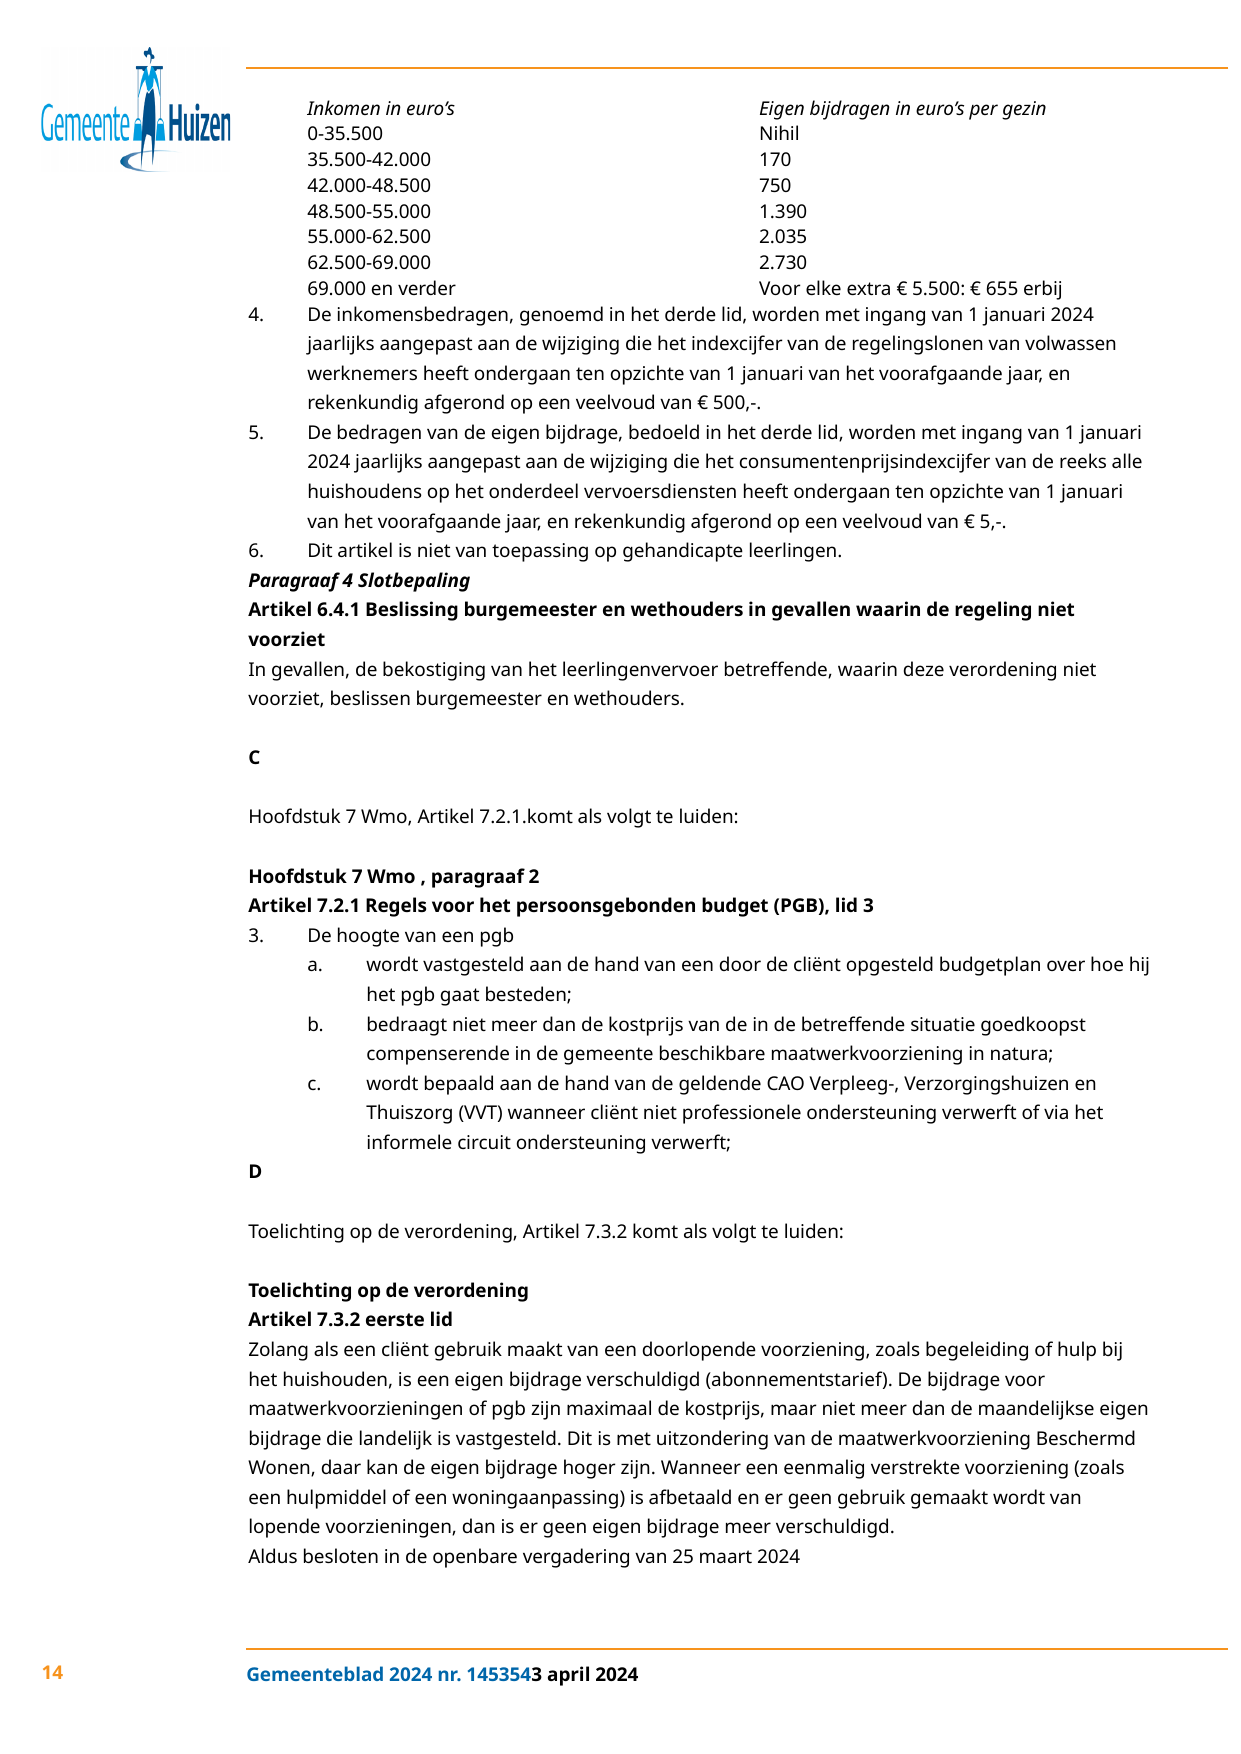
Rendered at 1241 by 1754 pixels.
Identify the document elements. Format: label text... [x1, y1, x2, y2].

table_cell 1.390 [759, 198, 1211, 223]
table_cell 170 [759, 146, 1211, 172]
list bedraagt niet meer dan de kostprijs van de in de betreffende situatie goedkoopst compenserende in de gemeente beschikbare maatwerkvoorziening in natura; [307, 1011, 1152, 1066]
table_header Eigen bijdragen in euro’s per gezin [759, 95, 1211, 121]
table_cell 62.500-69.000 [307, 249, 759, 275]
table_cell 2.730 [759, 249, 1211, 275]
text Hoofdstuk 7 Wmo, Artikel 7.2.1.komt als volgt te luiden: [248, 804, 1152, 829]
table_cell 55.000-62.500 [307, 224, 759, 249]
text Paragraaf 4 Slotbepaling [248, 567, 1152, 593]
table_header Inkomen in euro’s [307, 95, 759, 121]
text Artikel 7.2.1 Regels voor het persoonsgebonden budget (PGB), lid 3 [248, 892, 1152, 918]
table_cell 48.500-55.000 [307, 198, 759, 223]
text Hoofdstuk 7 Wmo , paragraaf 2 [248, 863, 1152, 889]
table_cell Voor elke extra € 5.500: € 655 erbij [759, 275, 1211, 301]
list wordt bepaald aan de hand van de geldende CAO Verpleeg-, Verzorgingshuizen en Thuiszorg (VVT) wanneer cliënt niet professionele ondersteuning verwerft of via het informele circuit ondersteuning verwerft; [307, 1070, 1152, 1155]
list De bedragen van de eigen bijdrage, bedoeld in het derde lid, worden met ingang van 1 januari 2024 jaarlijks aangepast aan de wijziging die het consumentenprijsindexcijfer van de reeks alle huishoudens op het onderdeel vervoersdiensten heeft ondergaan ten opzichte van 1 januari van het voorafgaande jaar, en rekenkundig afgerond op een veelvoud van € 5,-. [248, 419, 1152, 534]
table_cell 2.035 [759, 224, 1211, 249]
table_cell 750 [759, 172, 1211, 198]
text Toelichting op de verordening, Artikel 7.3.2 komt als volgt te luiden: [248, 1218, 1152, 1244]
text Toelichting op de verordening [248, 1277, 1152, 1303]
text Artikel 6.4.1 Beslissing burgemeester en wethouders in gevallen waarin de regeling niet voorziet [248, 597, 1152, 652]
list wordt vastgesteld aan de hand van een door de cliënt opgesteld budgetplan over hoe hij het pgb gaat besteden; [307, 952, 1152, 1007]
picture [41, 47, 231, 172]
table_cell 42.000-48.500 [307, 172, 759, 198]
text Artikel 7.3.2 eerste lid [248, 1307, 1152, 1332]
table_cell 0-35.500 [307, 121, 759, 146]
table_cell Nihil [759, 121, 1211, 146]
text In gevallen, de bekostiging van het leerlingenvervoer betreffende, waarin deze verordening niet voorziet, beslissen burgemeester en wethouders. [248, 656, 1152, 711]
list Dit artikel is niet van toepassing op gehandicapte leerlingen. [248, 537, 1152, 563]
text D [248, 1159, 1152, 1184]
text C [248, 744, 1152, 770]
table_cell 35.500-42.000 [307, 146, 759, 172]
list De inkomensbedragen, genoemd in het derde lid, worden met ingang van 1 januari 2024 jaarlijks aangepast aan de wijziging die het indexcijfer van de regelingslonen van volwassen werknemers heeft ondergaan ten opzichte van 1 januari van het voorafgaande jaar, en rekenkundig afgerond op een veelvoud van € 500,-. [248, 301, 1152, 415]
table_cell 69.000 en verder [307, 275, 759, 301]
list De hoogte van een pgb [248, 922, 1152, 948]
text Zolang als een cliënt gebruik maakt van een doorlopende voorziening, zoals begeleiding of hulp bij het huishouden, is een eigen bijdrage verschuldigd (abonnementstarief). De bijdrage voor maatwerkvoorzieningen of pgb zijn maximaal de kostprijs, maar niet meer dan de maandelijkse eigen bijdrage die landelijk is vastgesteld. Dit is met uitzondering van de maatwerkvoorziening Beschermd Wonen, daar kan de eigen bijdrage hoger zijn. Wanneer een eenmalig verstrekte voorziening (zoals een hulpmiddel of een woningaanpassing) is afbetaald en er geen gebruik gemaakt wordt van lopende voorzieningen, dan is er geen eigen bijdrage meer verschuldigd. [248, 1336, 1152, 1539]
text Aldus besloten in de openbare vergadering van 25 maart 2024 [248, 1543, 1152, 1569]
